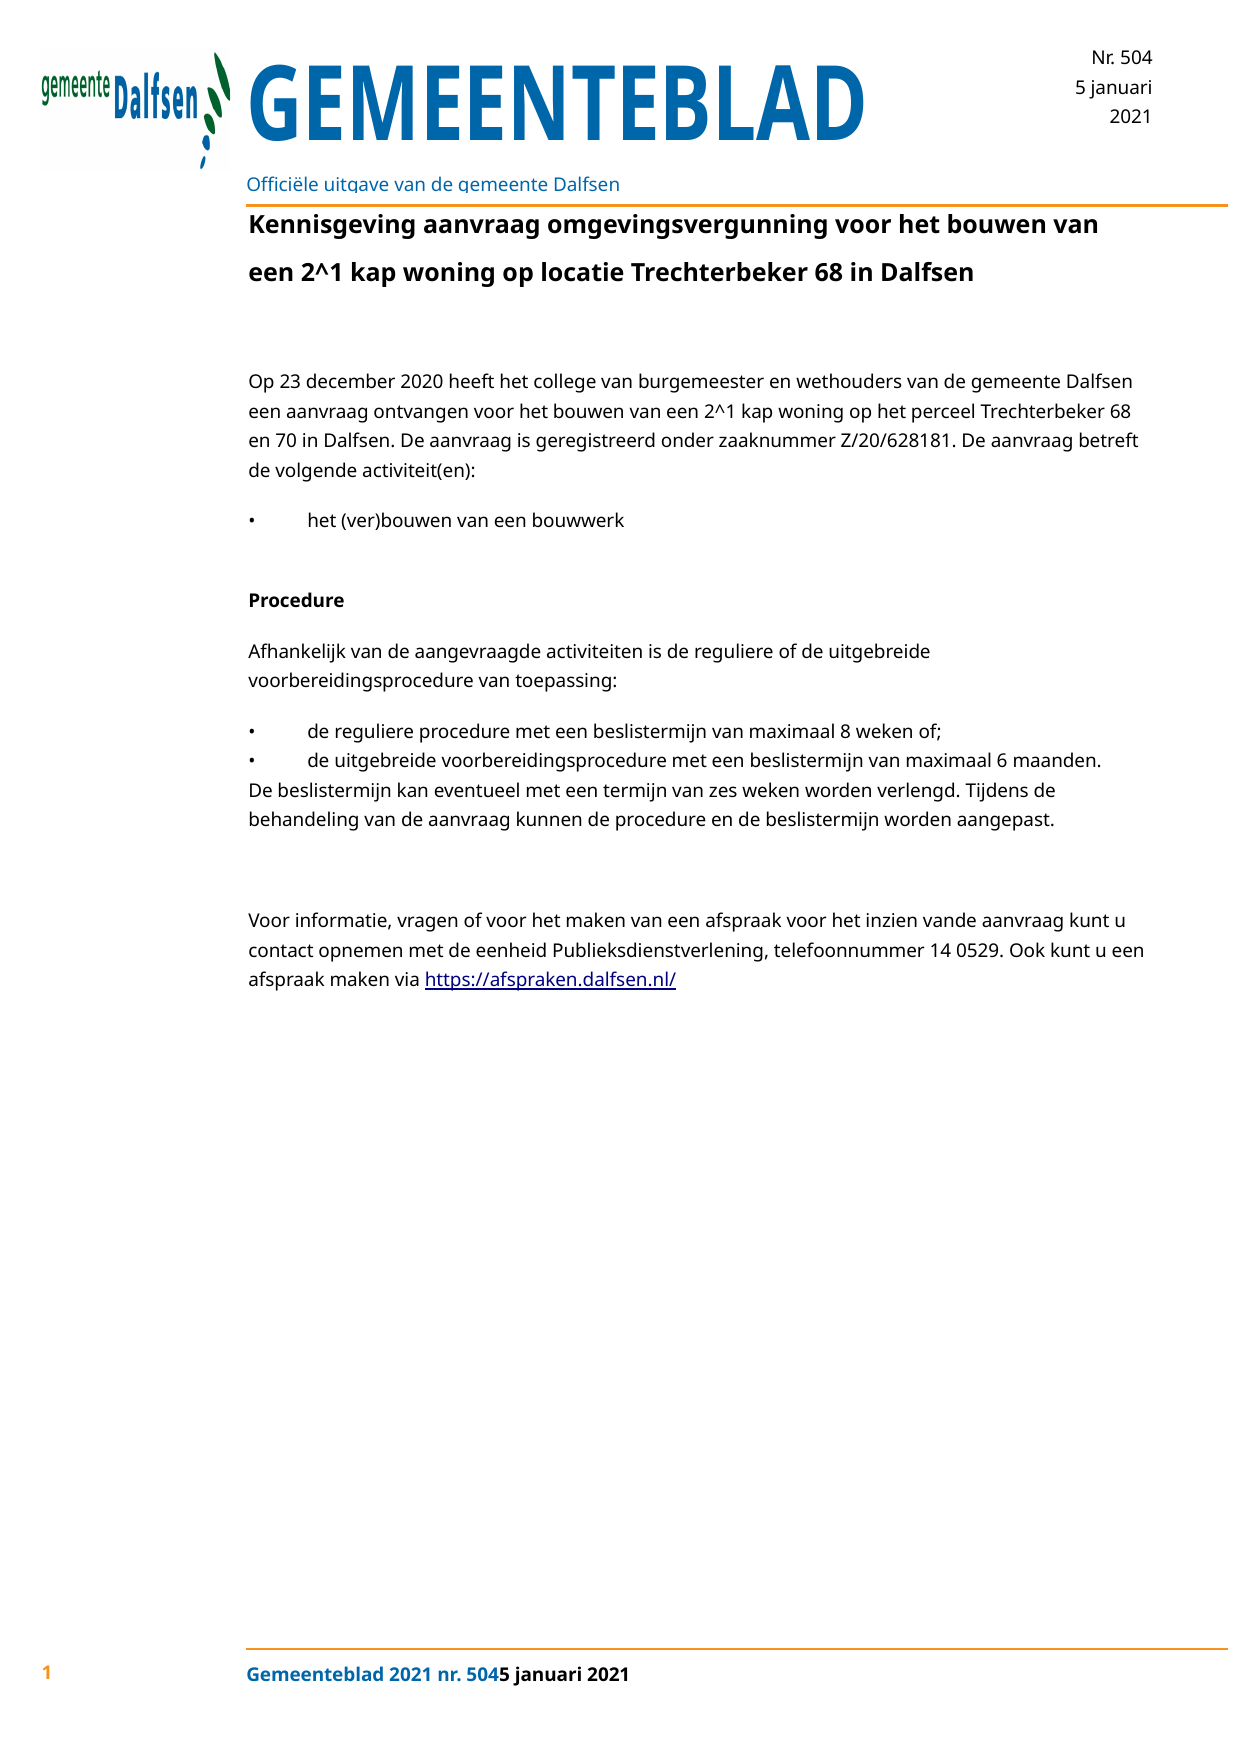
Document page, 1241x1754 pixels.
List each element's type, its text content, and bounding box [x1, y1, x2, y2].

list de reguliere procedure met een beslistermijn van maximaal 8 weken of; [248, 718, 1152, 744]
text Op 23 december 2020 heeft het college van burgemeester en wethouders van de gemeente Dalfsen een aanvraag ontvangen voor het bouwen van een 2^1 kap woning op het perceel Trechterbeker 68 en 70 in Dalfsen. De aanvraag is geregistreerd onder zaaknummer Z/20/628181. De aanvraag betreft de volgende activiteit(en): [248, 368, 1152, 483]
picture [41, 47, 231, 172]
list het (ver)bouwen van een bouwwerk [248, 507, 1152, 533]
text Afhankelijk van de aangevraagde activiteiten is de reguliere of de uitgebreide voorbereidingsprocedure van toepassing: [248, 638, 1152, 693]
text Voor informatie, vragen of voor het maken van een afspraak voor het inzien vande aanvraag kunt u contact opnemen met de eenheid Publieksdienstverlening, telefoonnummer 14 0529. Ook kunt u een afspraak maken via https://afspraken.dalfsen.nl/ [248, 907, 1152, 992]
text De beslistermijn kan eventueel met een termijn van zes weken worden verlengd. Tijdens de behandeling van de aanvraag kunnen de procedure en de beslistermijn worden aangepast. [248, 777, 1152, 832]
list de uitgebreide voorbereidingsprocedure met een beslistermijn van maximaal 6 maanden. [248, 747, 1152, 773]
text Procedure [248, 587, 1152, 613]
text Kennisgeving aanvraag omgevingsvergunning voor het bouwen van een 2^1 kap woning op locatie Trechterbeker 68 in Dalfsen [248, 207, 1152, 288]
